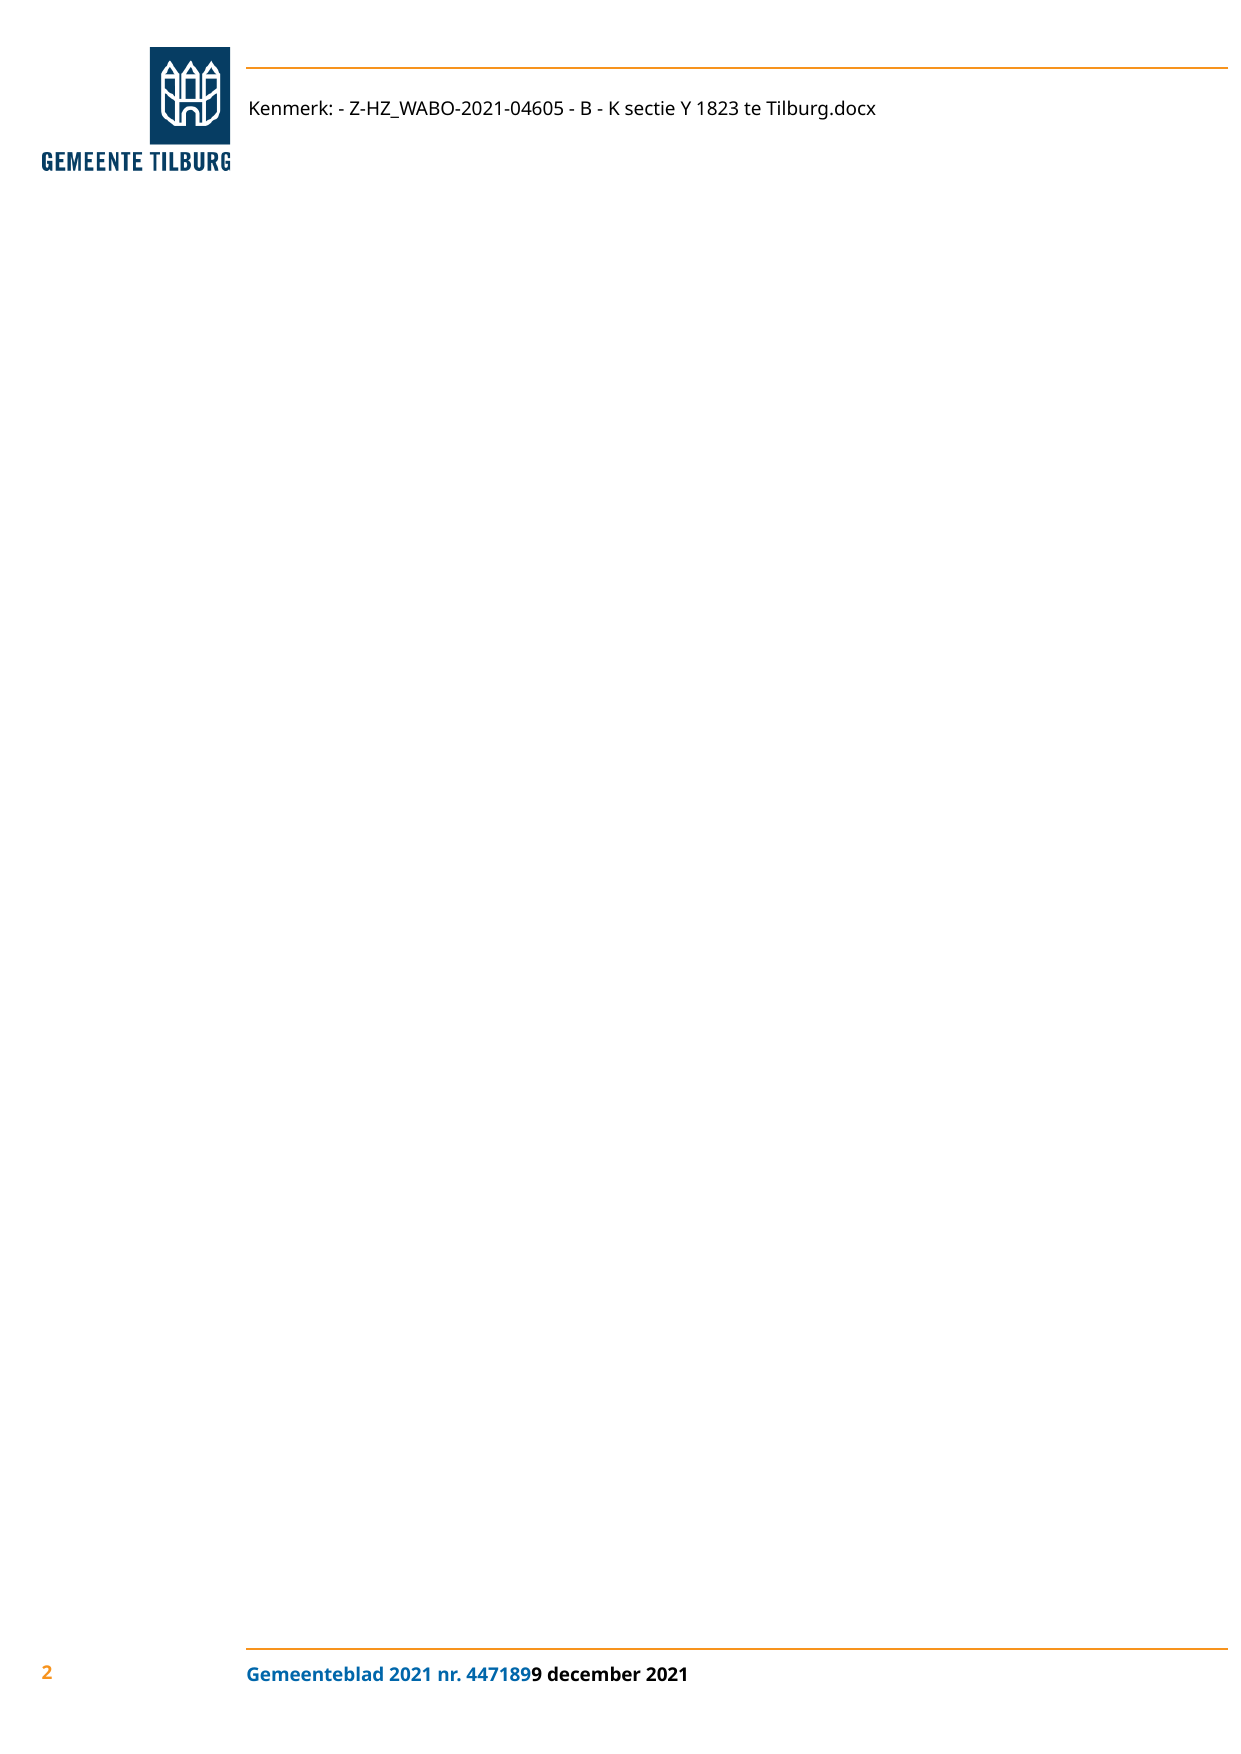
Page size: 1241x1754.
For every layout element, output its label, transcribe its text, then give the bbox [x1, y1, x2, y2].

text Kenmerk: - Z-HZ_WABO-2021-04605 - B - K sectie Y 1823 te Tilburg.docx [248, 95, 1152, 121]
picture [41, 47, 231, 172]
